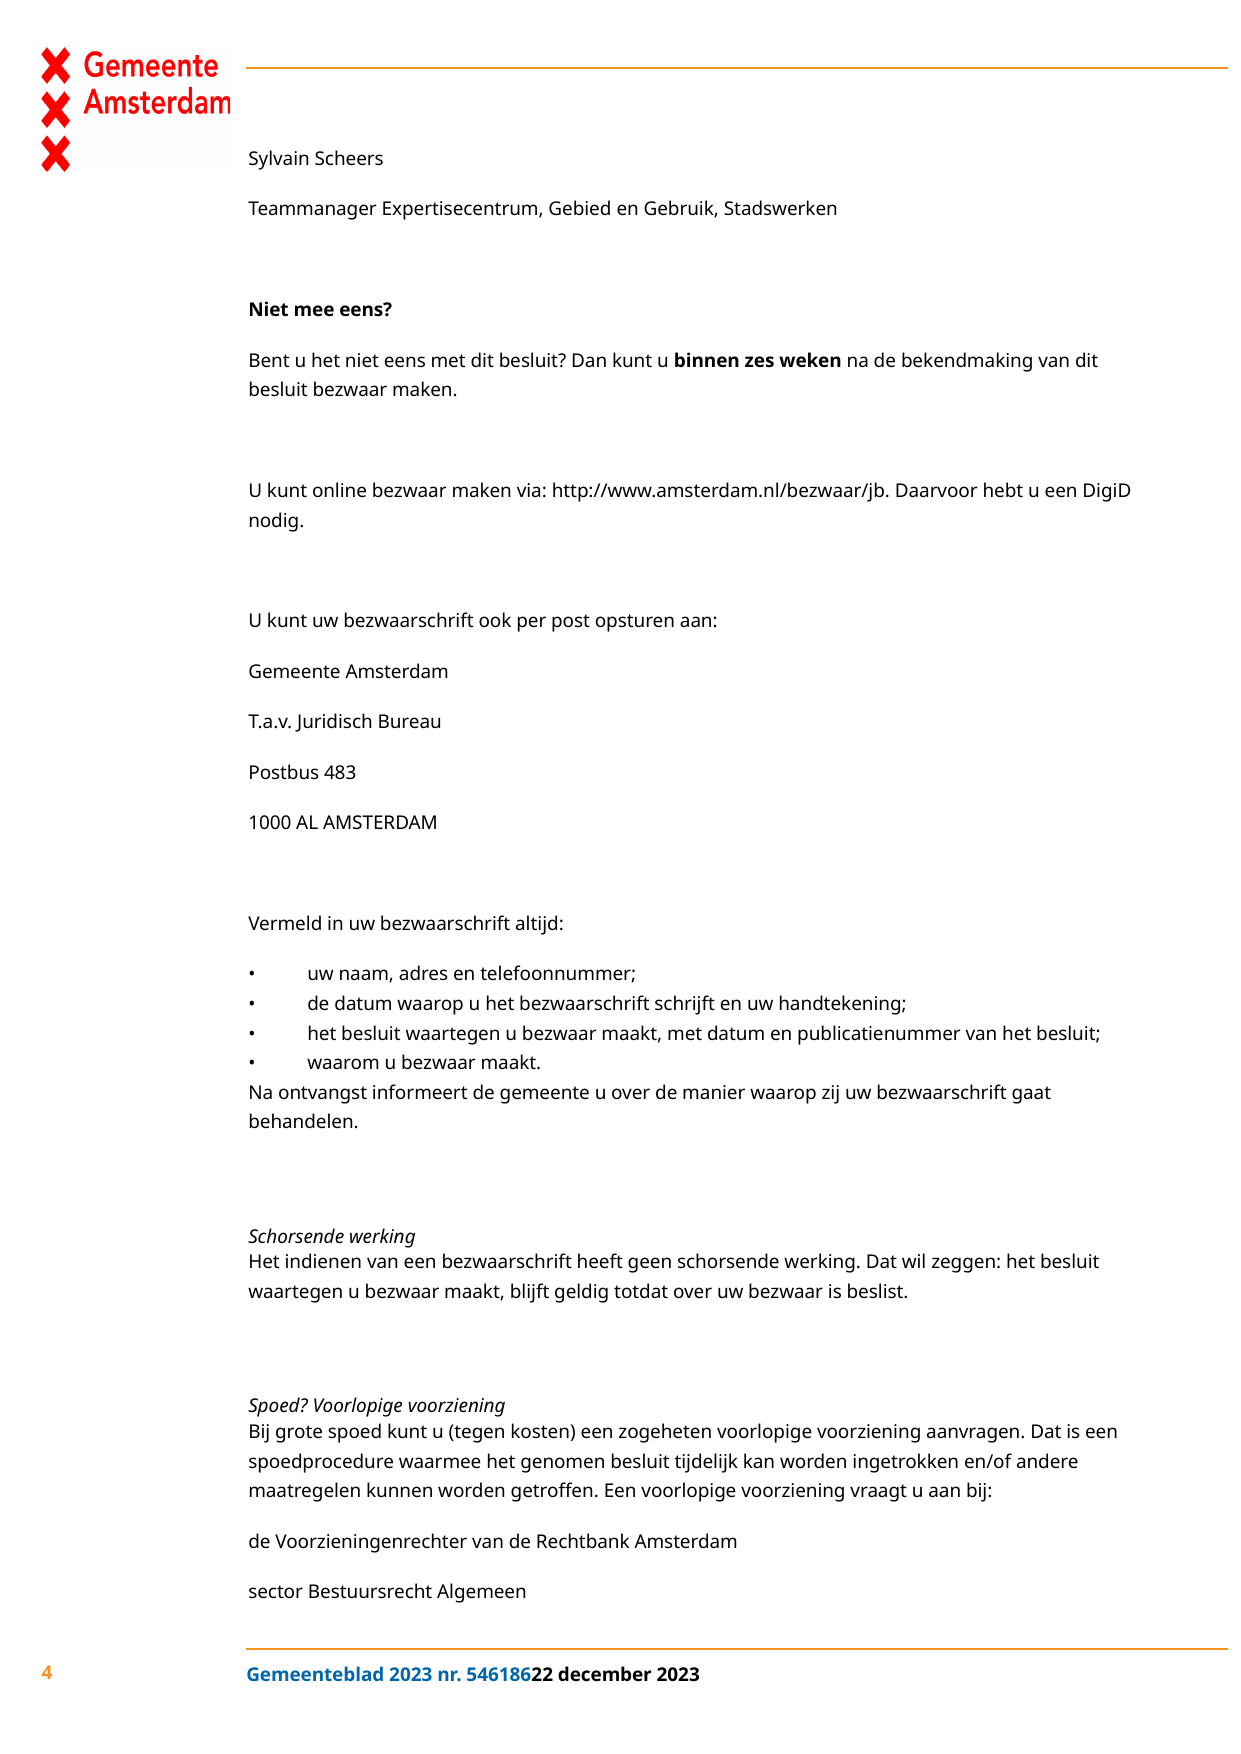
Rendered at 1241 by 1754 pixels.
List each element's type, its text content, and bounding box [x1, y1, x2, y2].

text sector Bestuursrecht Algemeen [248, 1578, 1152, 1604]
text Schorsende werking [248, 1223, 1152, 1249]
text 1000 AL AMSTERDAM [248, 809, 1152, 835]
text Vermeld in uw bezwaarschrift altijd: [248, 910, 1152, 936]
text Bij grote spoed kunt u (tegen kosten) een zogeheten voorlopige voorziening aanvragen. Dat is een spoedprocedure waarmee het genomen besluit tijdelijk kan worden ingetrokken en/of andere maatregelen kunnen worden getroffen. Een voorlopige voorziening vraagt u aan bij: [248, 1418, 1152, 1503]
text U kunt uw bezwaarschrift ook per post opsturen aan: [248, 608, 1152, 633]
list de datum waarop u het bezwaarschrift schrijft en uw handtekening; [248, 990, 1152, 1016]
list waarom u bezwaar maakt. [248, 1049, 1152, 1075]
text de Voorzieningenrechter van de Rechtbank Amsterdam [248, 1528, 1152, 1554]
text Gemeente Amsterdam [248, 658, 1152, 684]
picture [41, 47, 231, 172]
text Spoed? Voorlopige voorziening [248, 1393, 1152, 1418]
text U kunt online bezwaar maken via: http://www.amsterdam.nl/bezwaar/jb. Daarvoor hebt u een DigiD nodig. [248, 477, 1152, 533]
text Na ontvangst informeert de gemeente u over de manier waarop zij uw bezwaarschrift gaat behandelen. [248, 1079, 1152, 1134]
list uw naam, adres en telefoonnummer; [248, 961, 1152, 986]
text Niet mee eens? [248, 296, 1152, 322]
list het besluit waartegen u bezwaar maakt, met datum en publicatienummer van het besluit; [248, 1020, 1152, 1046]
text Postbus 483 [248, 759, 1152, 785]
text Bent u het niet eens met dit besluit? Dan kunt u binnen zes weken na de bekendmaking van dit besluit bezwaar maken. [248, 347, 1152, 402]
text Het indienen van een bezwaarschrift heeft geen schorsende werking. Dat wil zeggen: het besluit waartegen u bezwaar maakt, blijft geldig totdat over uw bezwaar is beslist. [248, 1249, 1152, 1304]
text Teammanager Expertisecentrum, Gebied en Gebruik, Stadswerken [248, 196, 1152, 221]
text T.a.v. Juridisch Bureau [248, 708, 1152, 734]
text Sylvain Scheers [248, 145, 1152, 171]
